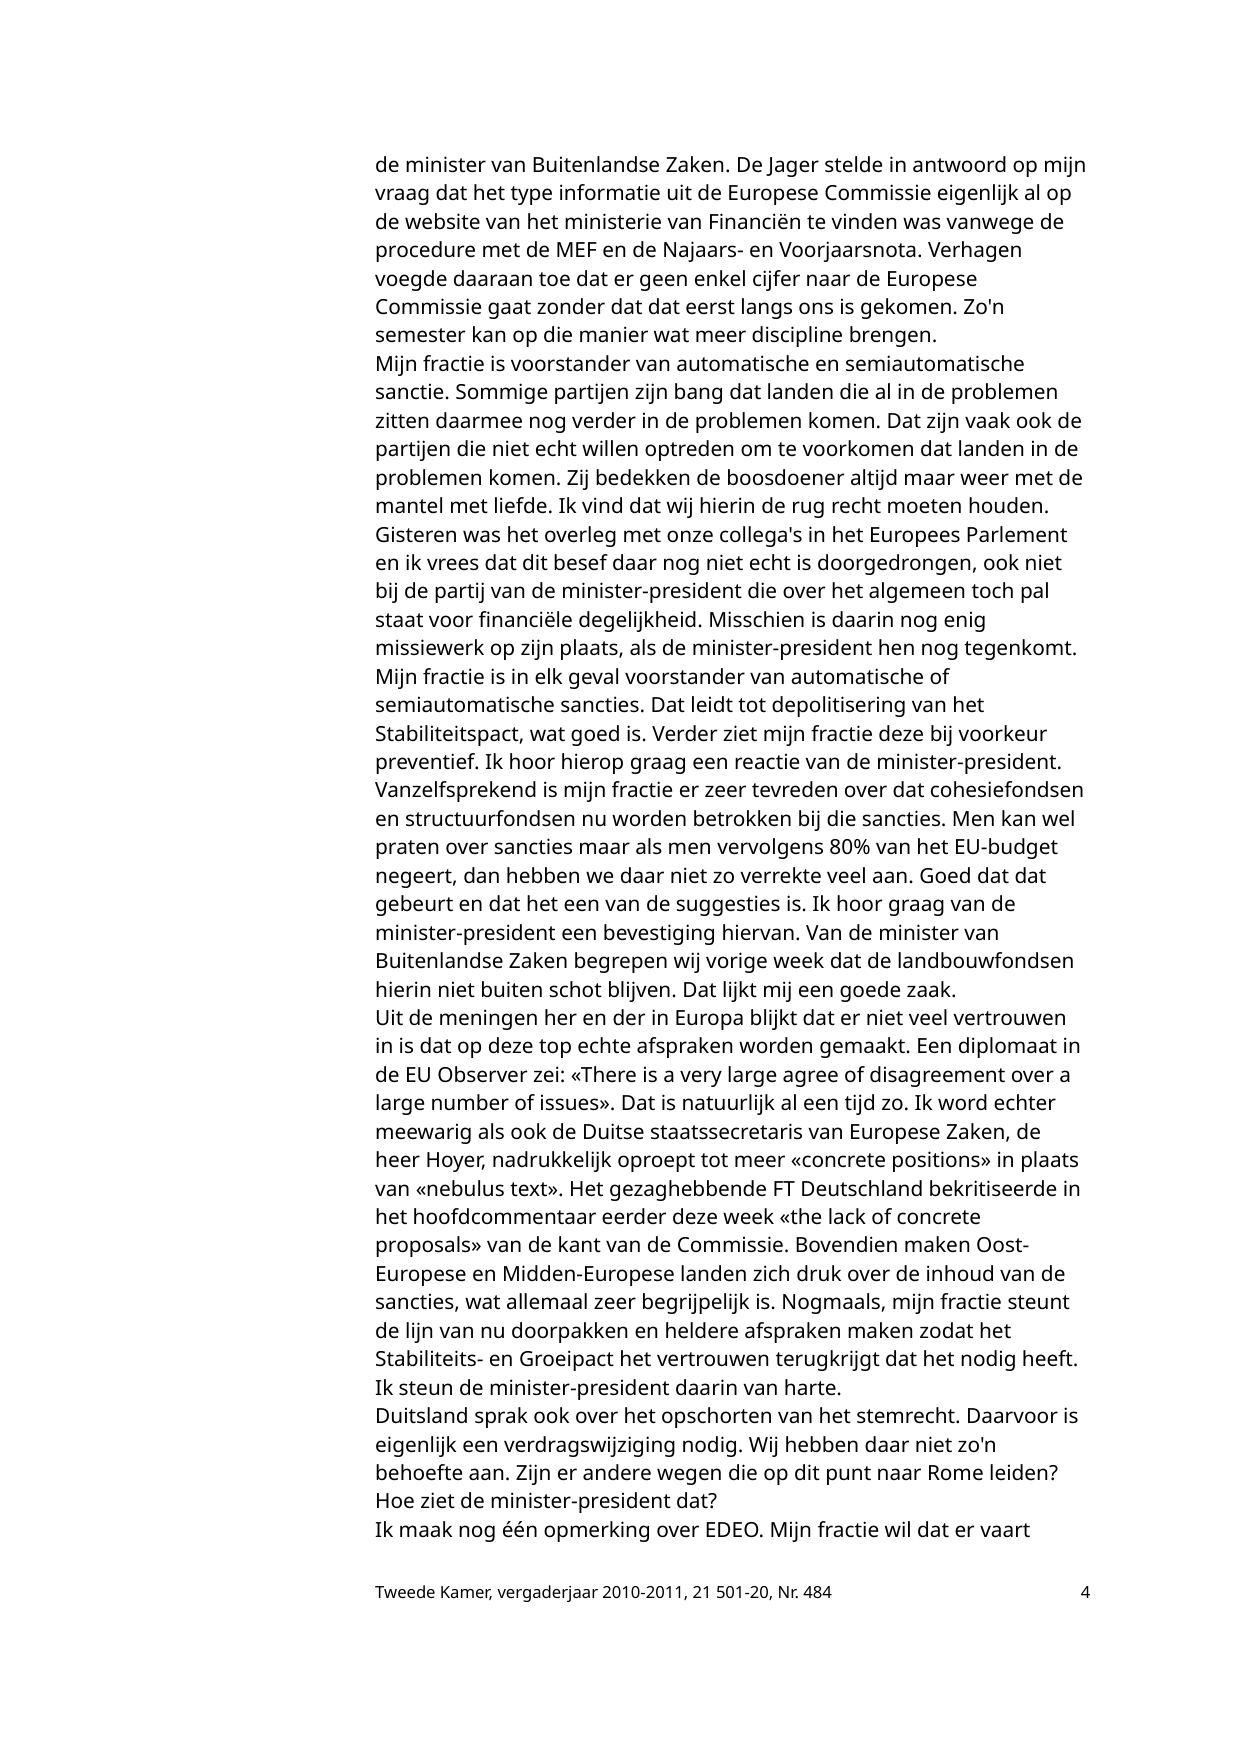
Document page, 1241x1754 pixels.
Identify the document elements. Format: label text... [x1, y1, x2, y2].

text de minister van Buitenlandse Zaken. De Jager stelde in antwoord op mijn vraag dat het type informatie uit de Europese Commissie eigenlijk al op de website van het ministerie van Financiën te vinden was vanwege de procedure met de MEF en de Najaars- en Voorjaarsnota. Verhagen voegde daaraan toe dat er geen enkel cijfer naar de Europese Commissie gaat zonder dat dat eerst langs ons is gekomen. Zo'n semester kan op die manier wat meer discipline brengen. [375, 150, 1090, 349]
text Ik maak nog één opmerking over EDEO. Mijn fractie wil dat er vaart [375, 1515, 1090, 1543]
text Vanzelfsprekend is mijn fractie er zeer tevreden over dat cohesiefondsen en structuurfondsen nu worden betrokken bij die sancties. Men kan wel praten over sancties maar als men vervolgens 80% van het EU-budget negeert, dan hebben we daar niet zo verrekte veel aan. Goed dat dat gebeurt en dat het een van de suggesties is. Ik hoor graag van de minister-president een bevestiging hiervan. Van de minister van Buitenlandse Zaken begrepen wij vorige week dat de landbouwfondsen hierin niet buiten schot blijven. Dat lijkt mij een goede zaak. [375, 776, 1090, 1003]
text Uit de meningen her en der in Europa blijkt dat er niet veel vertrouwen in is dat op deze top echte afspraken worden gemaakt. Een diplomaat in de EU Observer zei: «There is a very large agree of disagreement over a large number of issues». Dat is natuurlijk al een tijd zo. Ik word echter meewarig als ook de Duitse staatssecretaris van Europese Zaken, de heer Hoyer, nadrukkelijk oproept tot meer «concrete positions» in plaats van «nebulus text». Het gezaghebbende FT Deutschland bekritiseerde in het hoofdcommentaar eerder deze week «the lack of concrete proposals» van de kant van de Commissie. Bovendien maken Oost-Europese en Midden-Europese landen zich druk over de inhoud van de sancties, wat allemaal zeer begrijpelijk is. Nogmaals, mijn fractie steunt de lijn van nu doorpakken en heldere afspraken maken zodat het Stabiliteits- en Groeipact het vertrouwen terugkrijgt dat het nodig heeft. Ik steun de minister-president daarin van harte. [375, 1003, 1090, 1401]
text Duitsland sprak ook over het opschorten van het stemrecht. Daarvoor is eigenlijk een verdragswijziging nodig. Wij hebben daar niet zo'n behoefte aan. Zijn er andere wegen die op dit punt naar Rome leiden? Hoe ziet de minister-president dat? [375, 1401, 1090, 1515]
text Mijn fractie is voorstander van automatische en semiautomatische sanctie. Sommige partijen zijn bang dat landen die al in de problemen zitten daarmee nog verder in de problemen komen. Dat zijn vaak ook de partijen die niet echt willen optreden om te voorkomen dat landen in de problemen komen. Zij bedekken de boosdoener altijd maar weer met de mantel met liefde. Ik vind dat wij hierin de rug recht moeten houden. Gisteren was het overleg met onze collega's in het Europees Parlement en ik vrees dat dit besef daar nog niet echt is doorgedrongen, ook niet bij de partij van de minister-president die over het algemeen toch pal staat voor financiële degelijkheid. Misschien is daarin nog enig missiewerk op zijn plaats, als de minister-president hen nog tegenkomt. Mijn fractie is in elk geval voorstander van automatische of semiautomatische sancties. Dat leidt tot depolitisering van het Stabiliteitspact, wat goed is. Verder ziet mijn fractie deze bij voorkeur preventief. Ik hoor hierop graag een reactie van de minister-president. [375, 349, 1090, 776]
